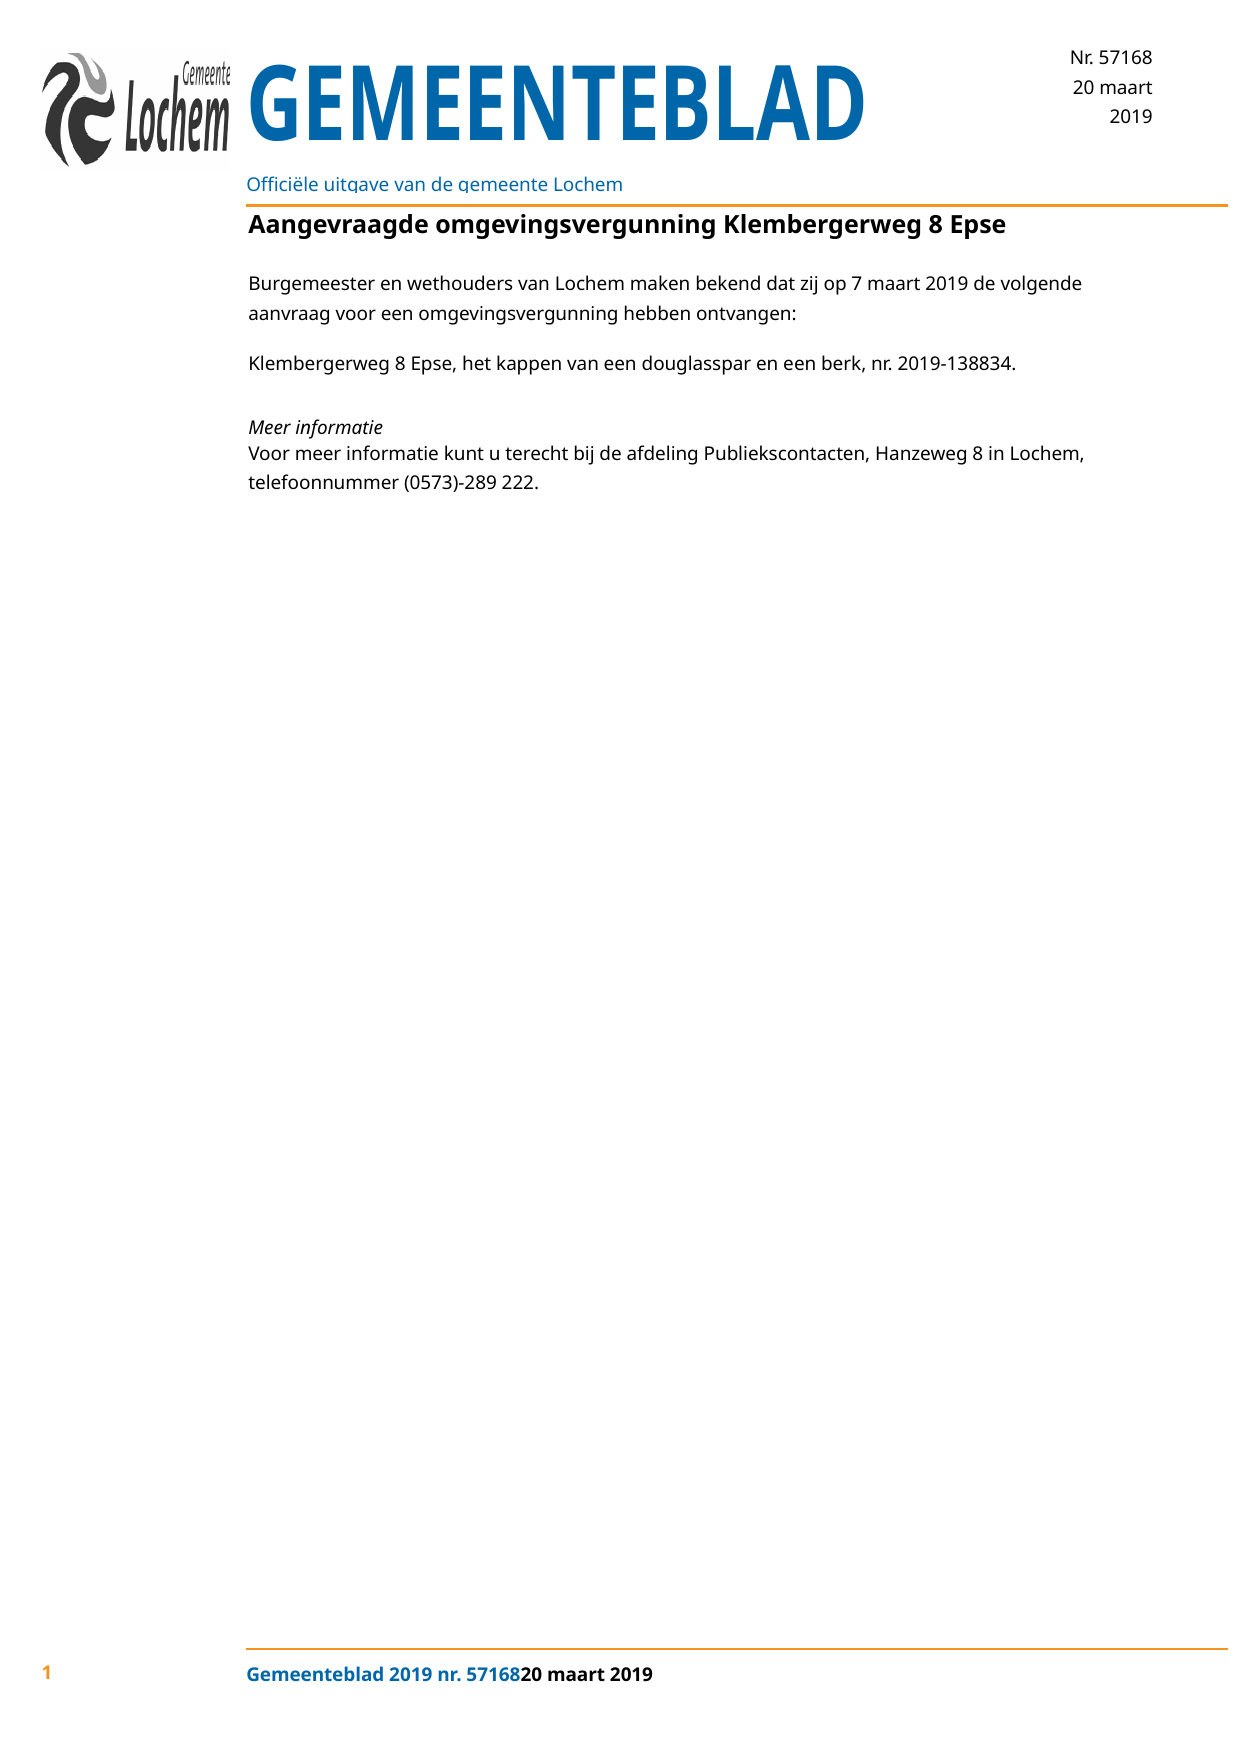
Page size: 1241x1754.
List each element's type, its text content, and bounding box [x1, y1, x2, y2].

text Meer informatie [248, 414, 1152, 440]
text Voor meer informatie kunt u terecht bij de afdeling Publiekscontacten, Hanzeweg 8 in Lochem, telefoonnummer (0573)-289 222. [248, 440, 1152, 495]
text Aangevraagde omgevingsvergunning Klembergerweg 8 Epse [248, 207, 1152, 241]
text Klembergerweg 8 Epse, het kappen van een douglasspar en een berk, nr. 2019-138834. [248, 350, 1152, 376]
text Burgemeester en wethouders van Lochem maken bekend dat zij op 7 maart 2019 de volgende aanvraag voor een omgevingsvergunning hebben ontvangen: [248, 270, 1152, 326]
picture [41, 47, 231, 172]
